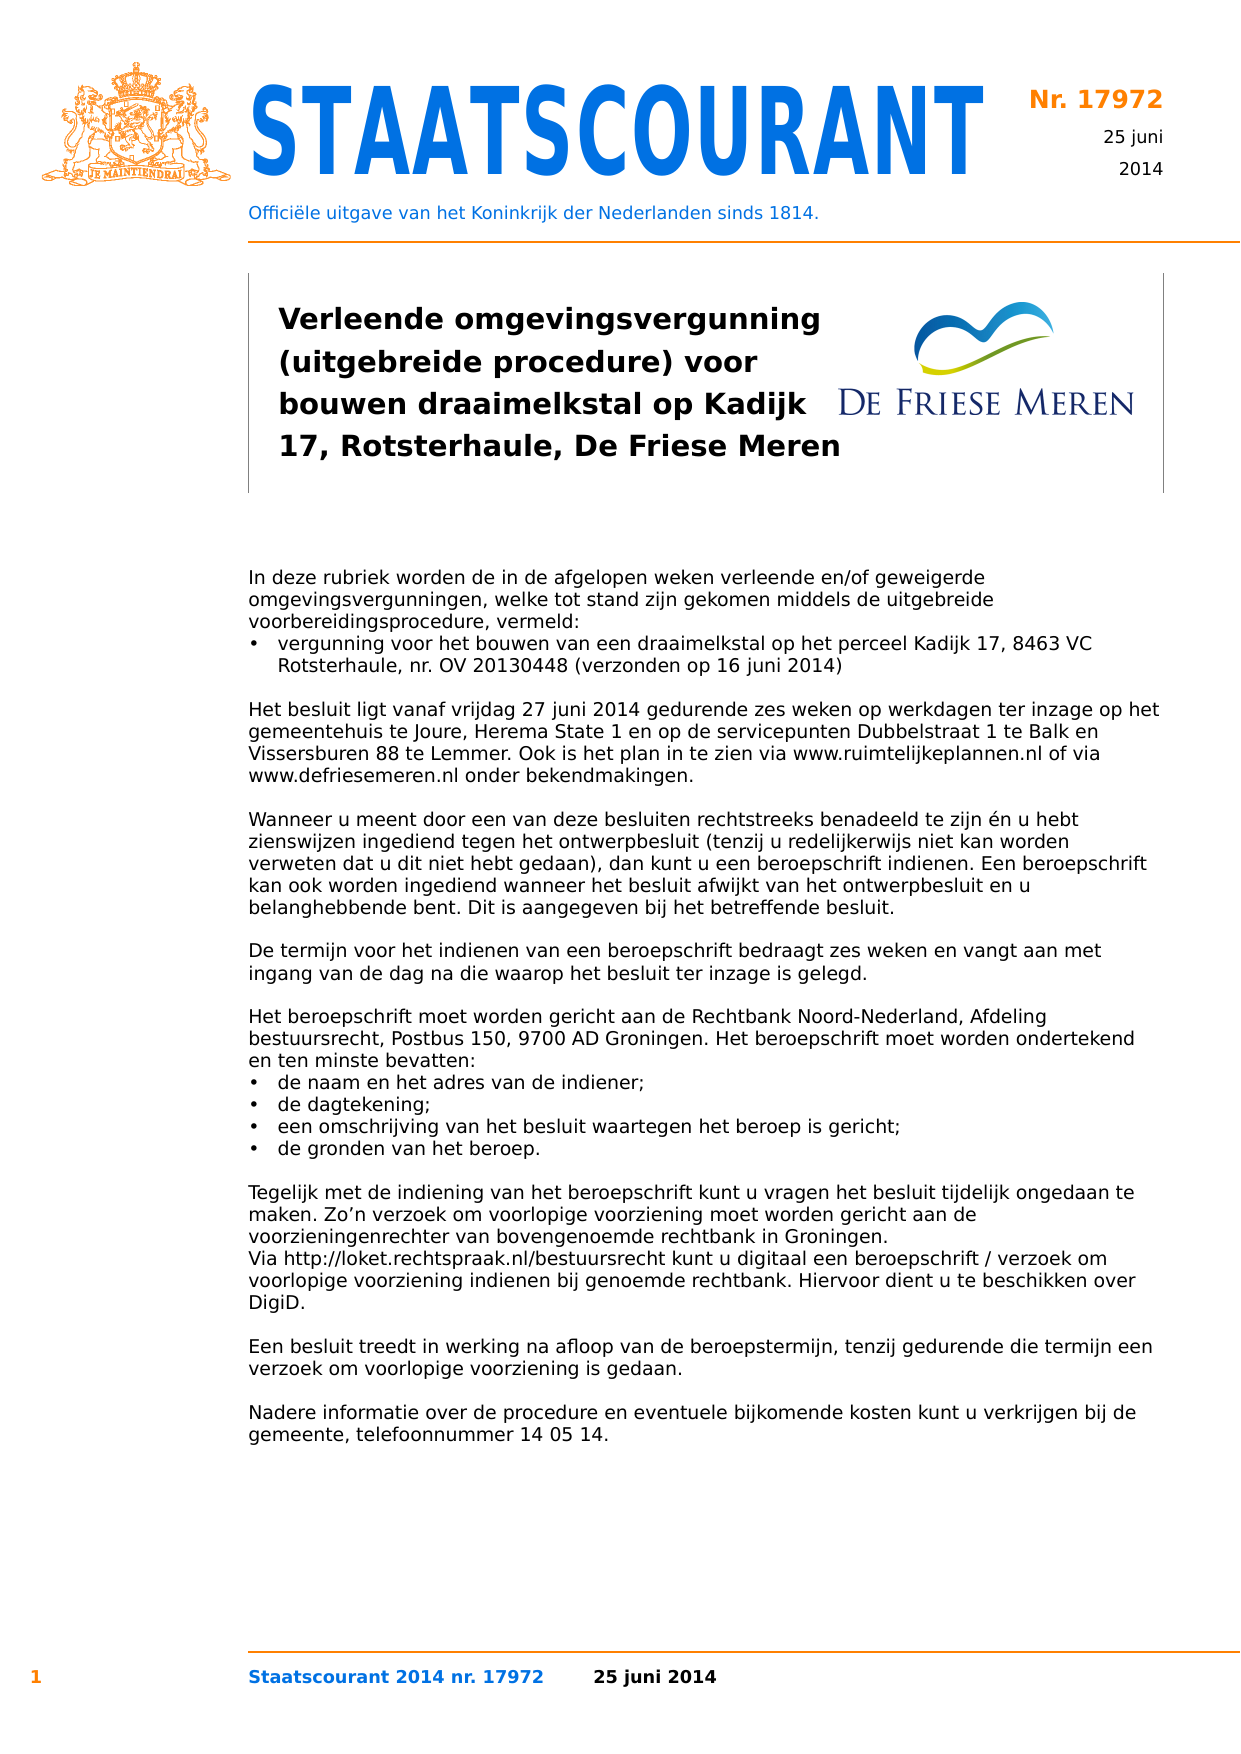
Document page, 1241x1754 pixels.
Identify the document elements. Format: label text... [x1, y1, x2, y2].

picture [41, 62, 231, 186]
table_header STAATSCOURANT [248, 62, 998, 203]
text • vergunning voor het bouwen van een draaimelkstal op het perceel Kadijk 17, 8463 VC Rotsterhaule, nr. OV 20130448 (verzonden op 16 juni 2014) [248, 633, 1163, 677]
table_cell 25 juni [998, 121, 1240, 153]
table_header Nr. 17972 [998, 62, 1240, 121]
text Nadere informatie over de procedure en eventuele bijkomende kosten kunt u verkrijgen bij de gemeente, telefoonnummer 14 05 14. [248, 1402, 1163, 1446]
text Een besluit treedt in werking na afloop van de beroepstermijn, tenzij gedurende die termijn een verzoek om voorlopige voorziening is gedaan. [248, 1336, 1163, 1380]
text • de gronden van het beroep. [248, 1138, 1163, 1160]
text Het beroepschrift moet worden gericht aan de Rechtbank Noord-Nederland, Afdeling bestuursrecht, Postbus 150, 9700 AD Groningen. Het beroepschrift moet worden ondertekend en ten minste bevatten: [248, 1006, 1163, 1072]
text • een omschrijving van het besluit waartegen het beroep is gericht; [248, 1116, 1163, 1138]
text • de dagtekening; [248, 1094, 1163, 1116]
table_header [25, 62, 248, 241]
table_cell Officiële uitgave van het Koninkrijk der Nederlanden sinds 1814. [248, 203, 1240, 241]
text De termijn voor het indienen van een beroepschrift bedraagt zes weken en vangt aan met ingang van de dag na die waarop het besluit ter inzage is gelegd. [248, 940, 1163, 984]
text • de naam en het adres van de indiener; [248, 1072, 1163, 1094]
text Wanneer u meent door een van deze besluiten rechtstreeks benadeeld te zijn én u hebt zienswijzen ingediend tegen het ontwerpbesluit (tenzij u redelijkerwijs niet kan worden verweten dat u dit niet hebt gedaan), dan kunt u een beroepschrift indienen. Een beroepschrift kan ook worden ingediend wanneer het besluit afwijkt van het ontwerpbesluit en u belanghebbende bent. Dit is aangegeven bij het betreffende besluit. [248, 809, 1163, 918]
text Tegelijk met de indiening van het beroepschrift kunt u vragen het besluit tijdelijk ongedaan te maken. Zo’n verzoek om voorlopige voorziening moet worden gericht aan de voorzieningenrechter van bovengenoemde rechtbank in Groningen. [248, 1182, 1163, 1248]
text In deze rubriek worden de in de afgelopen weken verleende en/of geweigerde omgevingsvergunningen, welke tot stand zijn gekomen middels de uitgebreide voorbereidingsprocedure, vermeld: [248, 567, 1163, 633]
subtitle Verleende omgevingsvergunning (uitgebreide procedure) voor bouwen draaimelkstal op Kadijk 17, Rotsterhaule, De Friese Meren [249, 273, 1163, 493]
table_cell 2014 [998, 153, 1240, 203]
text Via http://loket.rechtspraak.nl/bestuursrecht kunt u digitaal een beroepschrift / verzoek om voorlopige voorziening indienen bij genoemde rechtbank. Hiervoor dient u te beschikken over DigiD. [248, 1248, 1163, 1314]
text Het besluit ligt vanaf vrijdag 27 juni 2014 gedurende zes weken op werkdagen ter inzage op het gemeentehuis te Joure, Herema State 1 en op de servicepunten Dubbelstraat 1 te Balk en Vissersburen 88 te Lemmer. Ook is het plan in te zien via www.ruimtelijkeplannen.nl of via www.defriesemeren.nl onder bekendmakingen. [248, 699, 1163, 787]
picture [838, 302, 1134, 415]
